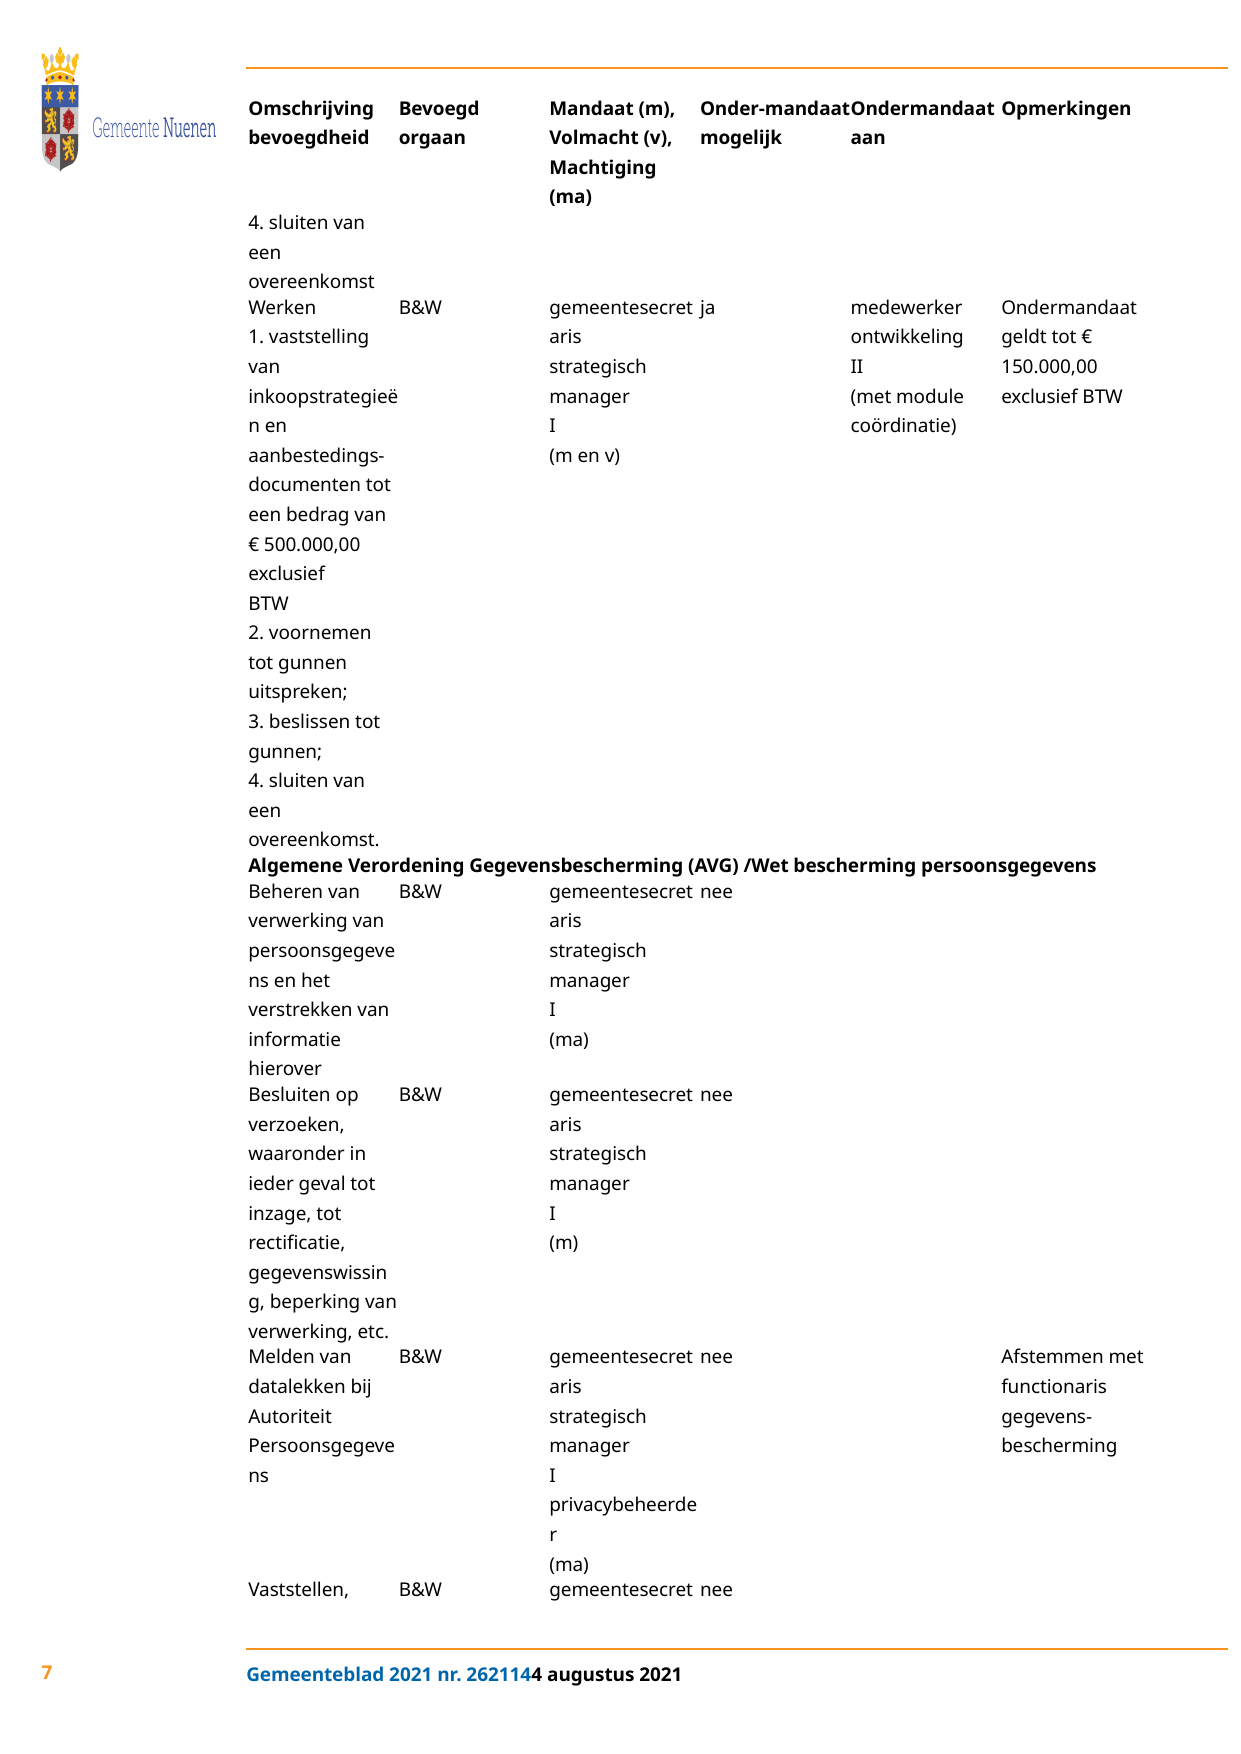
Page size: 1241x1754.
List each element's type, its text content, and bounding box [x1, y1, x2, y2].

table_cell Werken 1. vaststelling van inkoopstrategieën en aanbestedings- documenten tot een bedrag van € 500.000,00 exclusief BTW 2. voornemen tot gunnen uitspreken; 3. beslissen tot gunnen; 4. sluiten van een overeenkomst. [248, 294, 398, 852]
table_cell [850, 878, 1001, 1081]
table_cell B&W [399, 1081, 549, 1344]
table_cell nee [700, 1577, 850, 1602]
table_header Omschrijving bevoegdheid [248, 95, 398, 209]
table_cell B&W [399, 294, 549, 852]
table_cell Afstemmen met functionaris gegevens- bescherming [1001, 1344, 1152, 1577]
table_cell [549, 209, 700, 294]
table_cell gemeentesecret [549, 1577, 700, 1602]
table_cell B&W [399, 1344, 549, 1577]
table_header Onder-mandaat mogelijk [700, 95, 850, 209]
table_header Ondermandaat aan [850, 95, 1001, 209]
table_cell Melden van datalekken bij Autoriteit Persoonsgegevens [248, 1344, 398, 1577]
table_cell Besluiten op verzoeken, waaronder in ieder geval tot inzage, tot rectificatie, gegevenswissing, beperking van verwerking, etc. [248, 1081, 398, 1344]
table_cell B&W [399, 1577, 549, 1602]
table_cell ja [700, 294, 850, 852]
picture [41, 47, 231, 172]
table_cell gemeentesecretaris strategisch manager I privacybeheerder (ma) [549, 1344, 700, 1577]
table_cell medewerker ontwikkeling II (met module coördinatie) [850, 294, 1001, 852]
table_cell [1001, 1081, 1152, 1344]
table_cell [850, 209, 1001, 294]
table_cell Ondermandaat geldt tot € 150.000,00 exclusief BTW [1001, 294, 1152, 852]
table_cell 4. sluiten van een overeenkomst [248, 209, 398, 294]
table_cell gemeentesecretaris strategisch manager I (ma) [549, 878, 700, 1081]
table_cell nee [700, 1344, 850, 1577]
table_cell [1001, 209, 1152, 294]
table_cell [850, 1577, 1001, 1602]
table_cell gemeentesecretaris strategisch manager I (m) [549, 1081, 700, 1344]
table_cell [700, 209, 850, 294]
table_header Mandaat (m), Volmacht (v), Machtiging (ma) [549, 95, 700, 209]
table_cell B&W [399, 878, 549, 1081]
table_cell [1001, 1577, 1152, 1602]
table_cell Vaststellen, [248, 1577, 398, 1602]
table_cell Algemene Verordening Gegevensbescherming (AVG) /Wet bescherming persoonsgegevens [248, 853, 1152, 878]
table_cell gemeentesecretaris strategisch manager I (m en v) [549, 294, 700, 852]
table_header Opmerkingen [1001, 95, 1152, 209]
table_cell nee [700, 1081, 850, 1344]
table_cell [850, 1081, 1001, 1344]
table_header Bevoegd orgaan [399, 95, 549, 209]
table_cell Beheren van verwerking van persoonsgegevens en het verstrekken van informatie hierover [248, 878, 398, 1081]
table_cell [850, 1344, 1001, 1577]
table_cell nee [700, 878, 850, 1081]
table_cell [399, 209, 549, 294]
table_cell [1001, 878, 1152, 1081]
